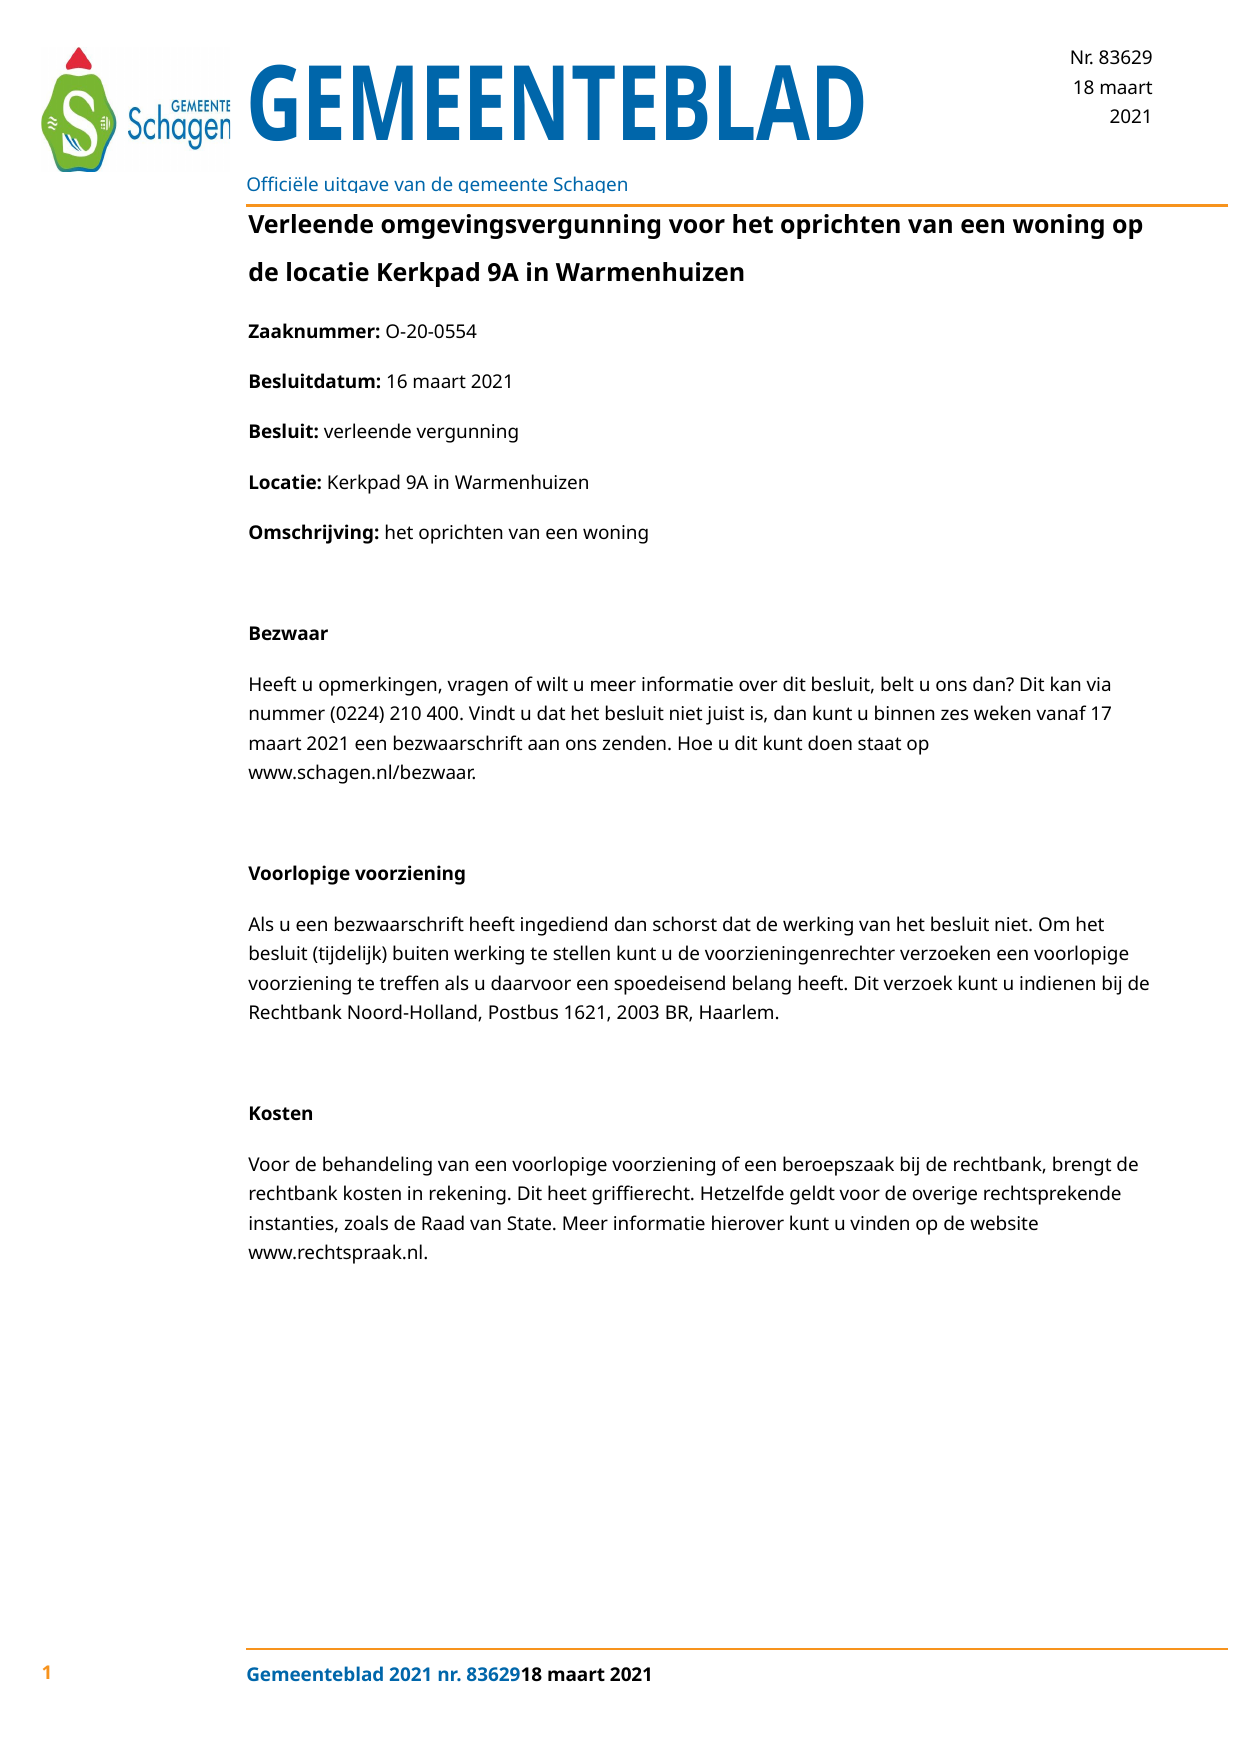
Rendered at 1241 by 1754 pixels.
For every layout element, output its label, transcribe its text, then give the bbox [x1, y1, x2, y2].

text Voor de behandeling van een voorlopige voorziening of een beroepszaak bij de rechtbank, brengt de rechtbank kosten in rekening. Dit heet griffierecht. Hetzelfde geldt voor de overige rechtsprekende instanties, zoals de Raad van State. Meer informatie hierover kunt u vinden op de website www.rechtspraak.nl. [248, 1151, 1152, 1265]
text Voorlopige voorziening [248, 860, 1152, 886]
text Als u een bezwaarschrift heeft ingediend dan schorst dat de werking van het besluit niet. Om het besluit (tijdelijk) buiten werking te stellen kunt u de voorzieningenrechter verzoeken een voorlopige voorziening te treffen als u daarvoor een spoedeisend belang heeft. Dit verzoek kunt u indienen bij de Rechtbank Noord-Holland, Postbus 1621, 2003 BR, Haarlem. [248, 911, 1152, 1025]
text Bezwaar [248, 620, 1152, 646]
text Zaaknummer: O-20-0554 [248, 318, 1152, 344]
text Besluit: verleende vergunning [248, 419, 1152, 444]
text Omschrijving: het oprichten van een woning [248, 519, 1152, 545]
text Kosten [248, 1100, 1152, 1126]
text Locatie: Kerkpad 9A in Warmenhuizen [248, 469, 1152, 495]
text Verleende omgevingsvergunning voor het oprichten van een woning op de locatie Kerkpad 9A in Warmenhuizen [248, 207, 1152, 288]
text Heeft u opmerkingen, vragen of wilt u meer informatie over dit besluit, belt u ons dan? Dit kan via nummer (0224) 210 400. Vindt u dat het besluit niet juist is, dan kunt u binnen zes weken vanaf 17 maart 2021 een bezwaarschrift aan ons zenden. Hoe u dit kunt doen staat op www.schagen.nl/bezwaar. [248, 671, 1152, 785]
picture [41, 47, 231, 172]
text Besluitdatum: 16 maart 2021 [248, 368, 1152, 394]
